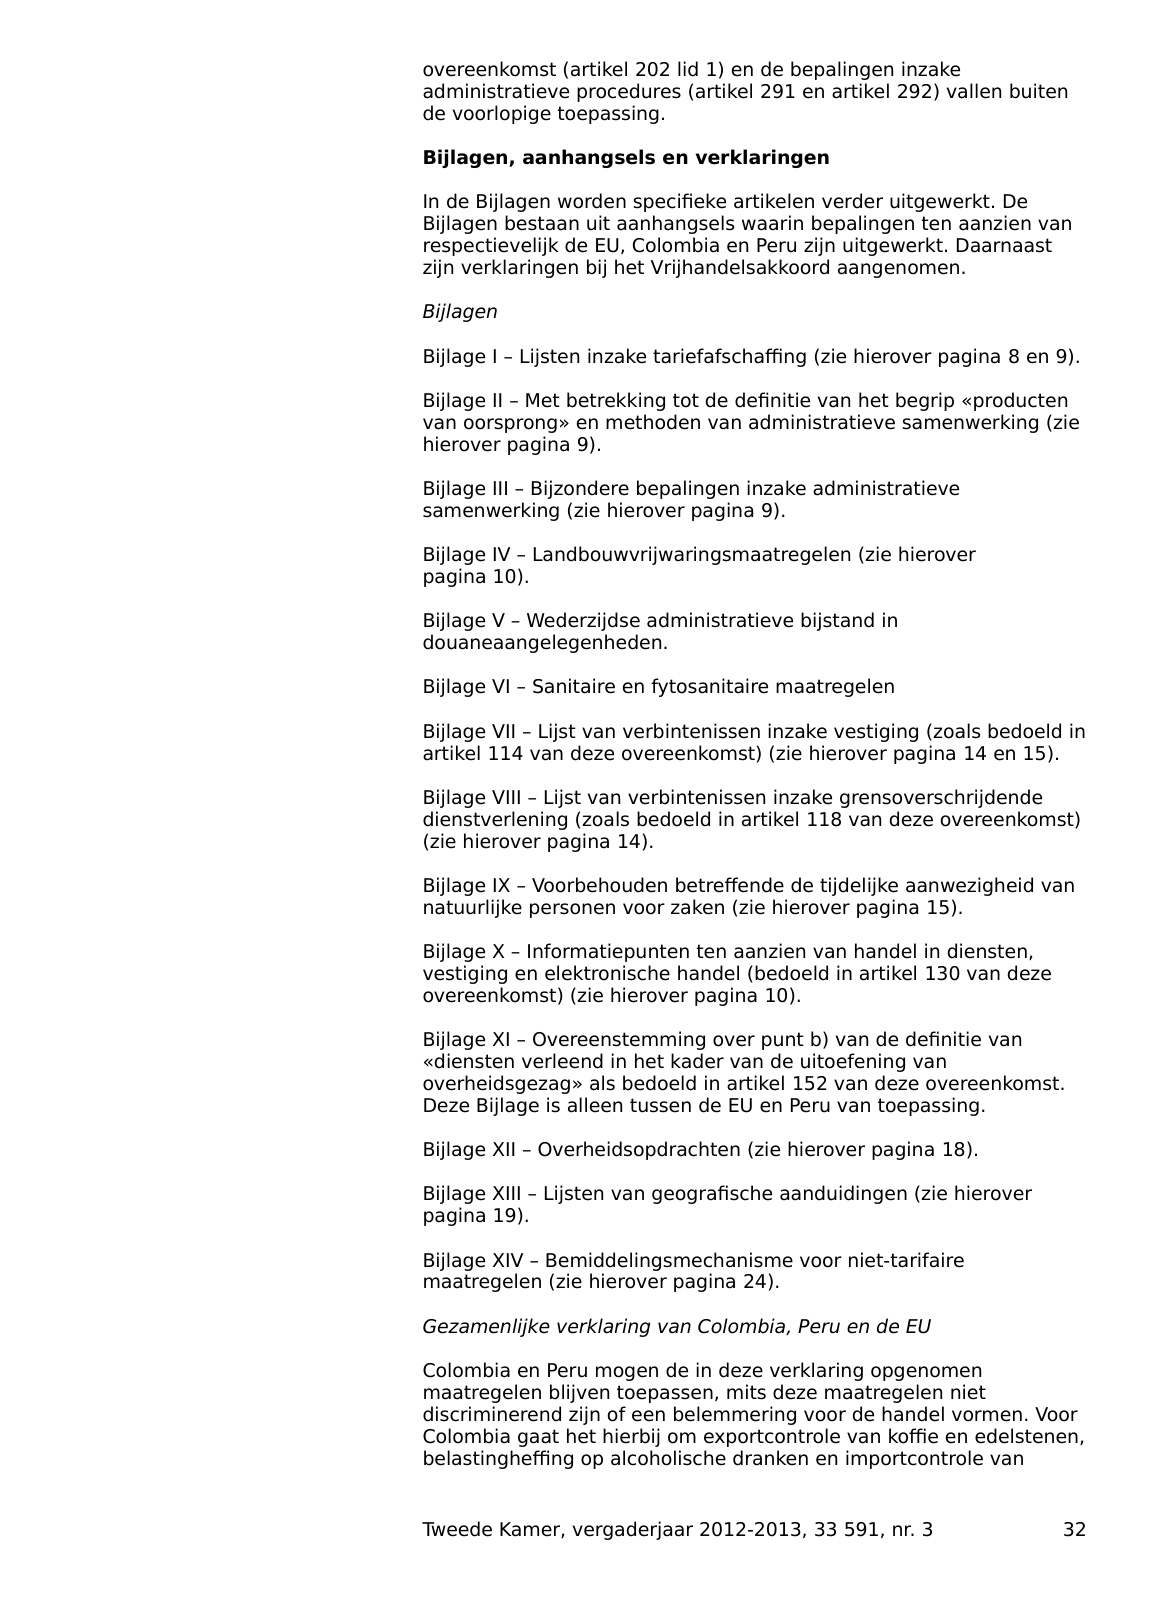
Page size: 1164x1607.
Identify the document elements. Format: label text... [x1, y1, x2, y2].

subtitle Gezamenlijke verklaring van Colombia, Peru en de EU [422, 1316, 1087, 1338]
text Bijlage IV – Landbouwvrijwaringsmaatregelen (zie hierover pagina 10). [422, 544, 1087, 588]
subtitle Bijlagen [422, 301, 1087, 323]
text Colombia en Peru mogen de in deze verklaring opgenomen maatregelen blijven toepassen, mits deze maatregelen niet discriminerend zijn of een belemmering voor de handel vormen. Voor Colombia gaat het hierbij om exportcontrole van koffie en edelstenen, belastingheffing op alcoholische dranken en importcontrole van [422, 1360, 1087, 1470]
subtitle Bijlagen, aanhangsels en verklaringen [422, 147, 1087, 169]
text Bijlage VII – Lijst van verbintenissen inzake vestiging (zoals bedoeld in artikel 114 van deze overeenkomst) (zie hierover pagina 14 en 15). [422, 721, 1087, 764]
text In de Bijlagen worden specifieke artikelen verder uitgewerkt. De Bijlagen bestaan uit aanhangsels waarin bepalingen ten aanzien van respectievelijk de EU, Colombia en Peru zijn uitgewerkt. Daarnaast zijn verklaringen bij het Vrijhandelsakkoord aangenomen. [422, 191, 1087, 279]
text Bijlage III – Bijzondere bepalingen inzake administratieve samenwerking (zie hierover pagina 9). [422, 478, 1087, 522]
text Bijlage I – Lijsten inzake tariefafschaffing (zie hierover pagina 8 en 9). [422, 346, 1087, 368]
text Bijlage XIV – Bemiddelingsmechanisme voor niet-tarifaire maatregelen (zie hierover pagina 24). [422, 1249, 1087, 1293]
text Bijlage XIII – Lijsten van geografische aanduidingen (zie hierover pagina 19). [422, 1183, 1087, 1227]
text overeenkomst (artikel 202 lid 1) en de bepalingen inzake administratieve procedures (artikel 291 en artikel 292) vallen buiten de voorlopige toepassing. [422, 59, 1087, 125]
text Bijlage X – Informatiepunten ten aanzien van handel in diensten, vestiging en elektronische handel (bedoeld in artikel 130 van deze overeenkomst) (zie hierover pagina 10). [422, 941, 1087, 1007]
text Bijlage VIII – Lijst van verbintenissen inzake grensoverschrijdende dienstverlening (zoals bedoeld in artikel 118 van deze overeenkomst) (zie hierover pagina 14). [422, 787, 1087, 853]
text Bijlage XI – Overeenstemming over punt b) van de definitie van «diensten verleend in het kader van de uitoefening van overheidsgezag» als bedoeld in artikel 152 van deze overeenkomst. Deze Bijlage is alleen tussen de EU en Peru van toepassing. [422, 1029, 1087, 1117]
text Bijlage XII – Overheidsopdrachten (zie hierover pagina 18). [422, 1139, 1087, 1161]
text Bijlage VI – Sanitaire en fytosanitaire maatregelen [422, 676, 1087, 698]
text Bijlage V – Wederzijdse administratieve bijstand in douaneaangelegenheden. [422, 610, 1087, 654]
text Bijlage II – Met betrekking tot de definitie van het begrip «producten van oorsprong» en methoden van administratieve samenwerking (zie hierover pagina 9). [422, 390, 1087, 456]
text Bijlage IX – Voorbehouden betreffende de tijdelijke aanwezigheid van natuurlijke personen voor zaken (zie hierover pagina 15). [422, 875, 1087, 919]
